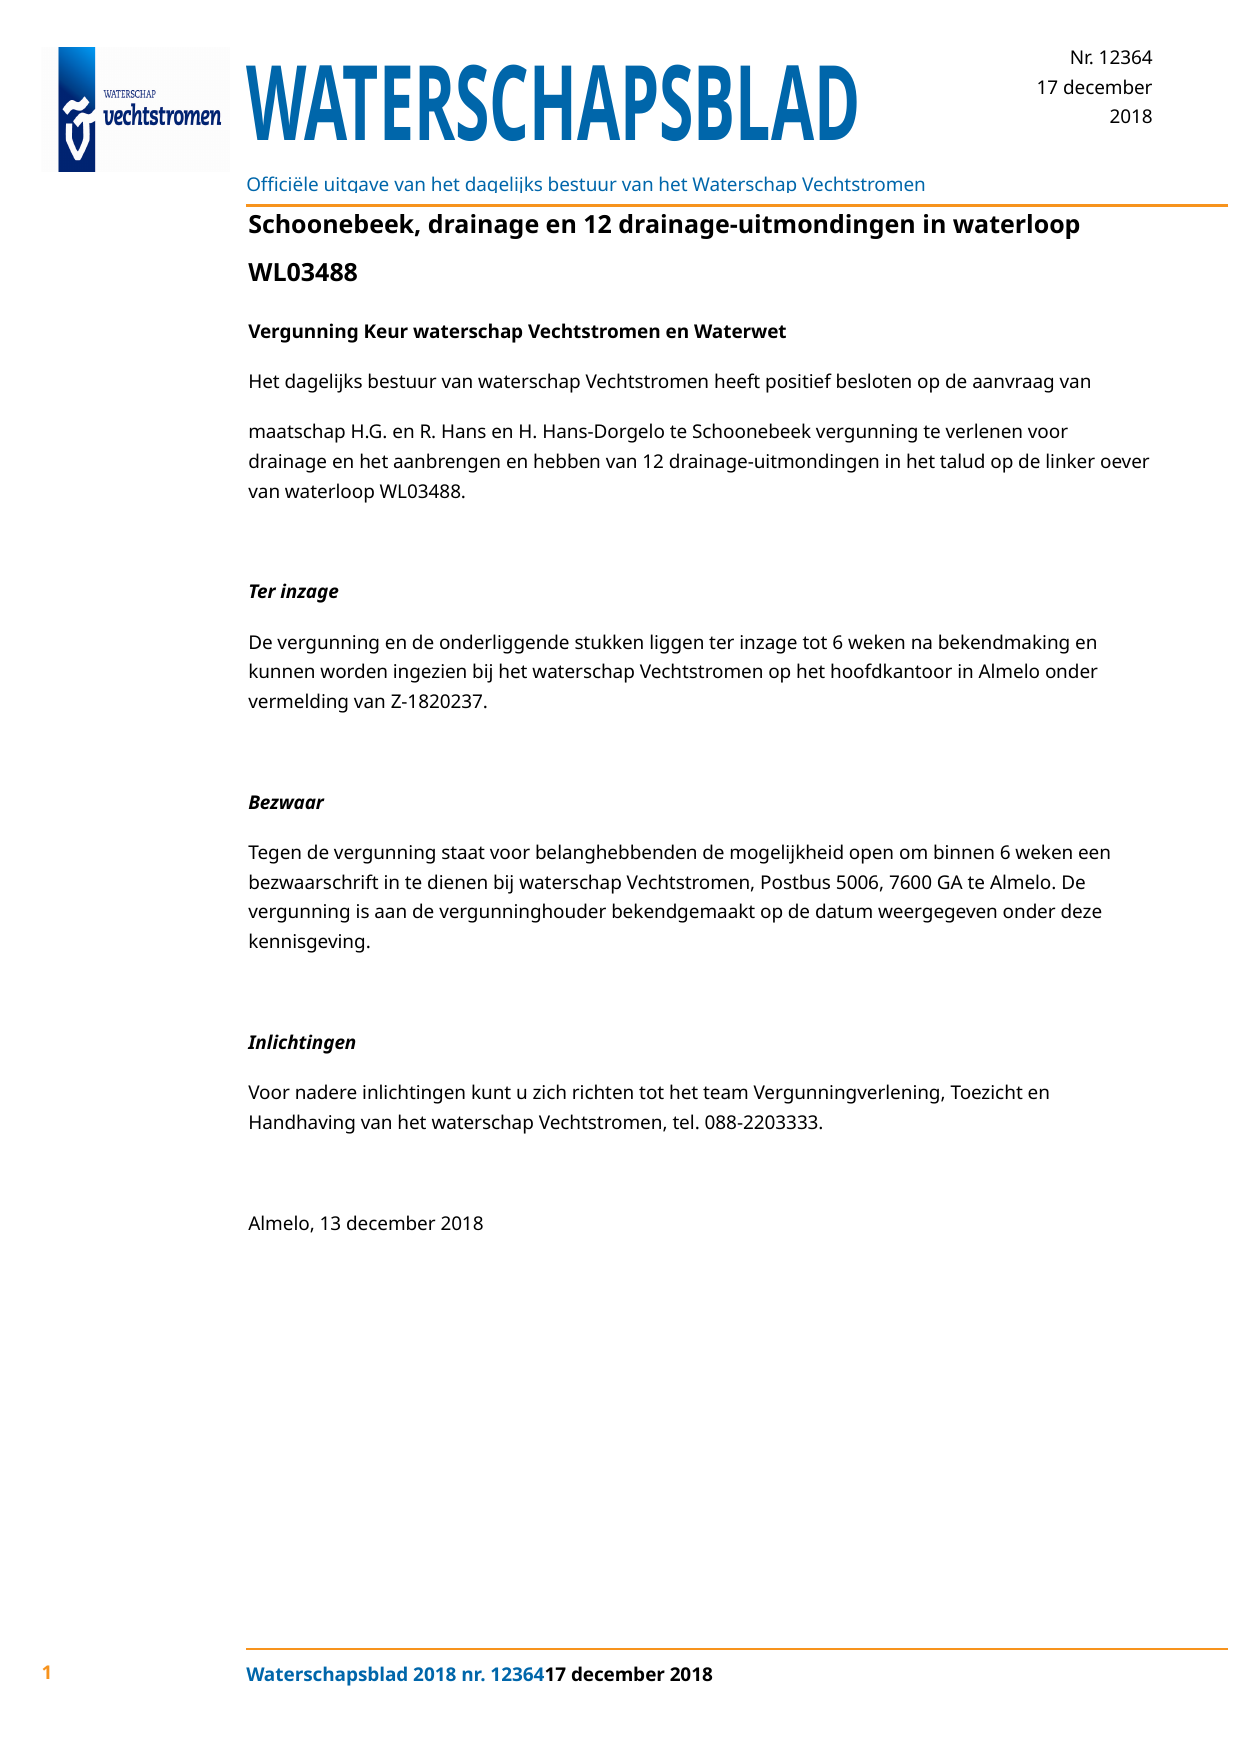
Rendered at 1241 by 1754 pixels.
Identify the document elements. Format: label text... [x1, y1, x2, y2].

text Inlichtingen [248, 1029, 1152, 1055]
picture [41, 47, 231, 172]
text De vergunning en de onderliggende stukken liggen ter inzage tot 6 weken na bekendmaking en kunnen worden ingezien bij het waterschap Vechtstromen op het hoofdkantoor in Almelo onder vermelding van Z-1820237. [248, 629, 1152, 714]
text Almelo, 13 december 2018 [248, 1210, 1152, 1236]
text Tegen de vergunning staat voor belanghebbenden de mogelijkheid open om binnen 6 weken een bezwaarschrift in te dienen bij waterschap Vechtstromen, Postbus 5006, 7600 GA te Almelo. De vergunning is aan de vergunninghouder bekendgemaakt op de datum weergegeven onder deze kennisgeving. [248, 839, 1152, 954]
text Vergunning Keur waterschap Vechtstromen en Waterwet [248, 318, 1152, 344]
text maatschap H.G. en R. Hans en H. Hans-Dorgelo te Schoonebeek vergunning te verlenen voor drainage en het aanbrengen en hebben van 12 drainage-uitmondingen in het talud op de linker oever van waterloop WL03488. [248, 419, 1152, 504]
text Het dagelijks bestuur van waterschap Vechtstromen heeft positief besloten op de aanvraag van [248, 368, 1152, 394]
text Voor nadere inlichtingen kunt u zich richten tot het team Vergunningverlening, Toezicht en Handhaving van het waterschap Vechtstromen, tel. 088-2203333. [248, 1079, 1152, 1135]
text Bezwaar [248, 789, 1152, 815]
text Schoonebeek, drainage en 12 drainage-uitmondingen in waterloop WL03488 [248, 207, 1152, 288]
text Ter inzage [248, 579, 1152, 604]
